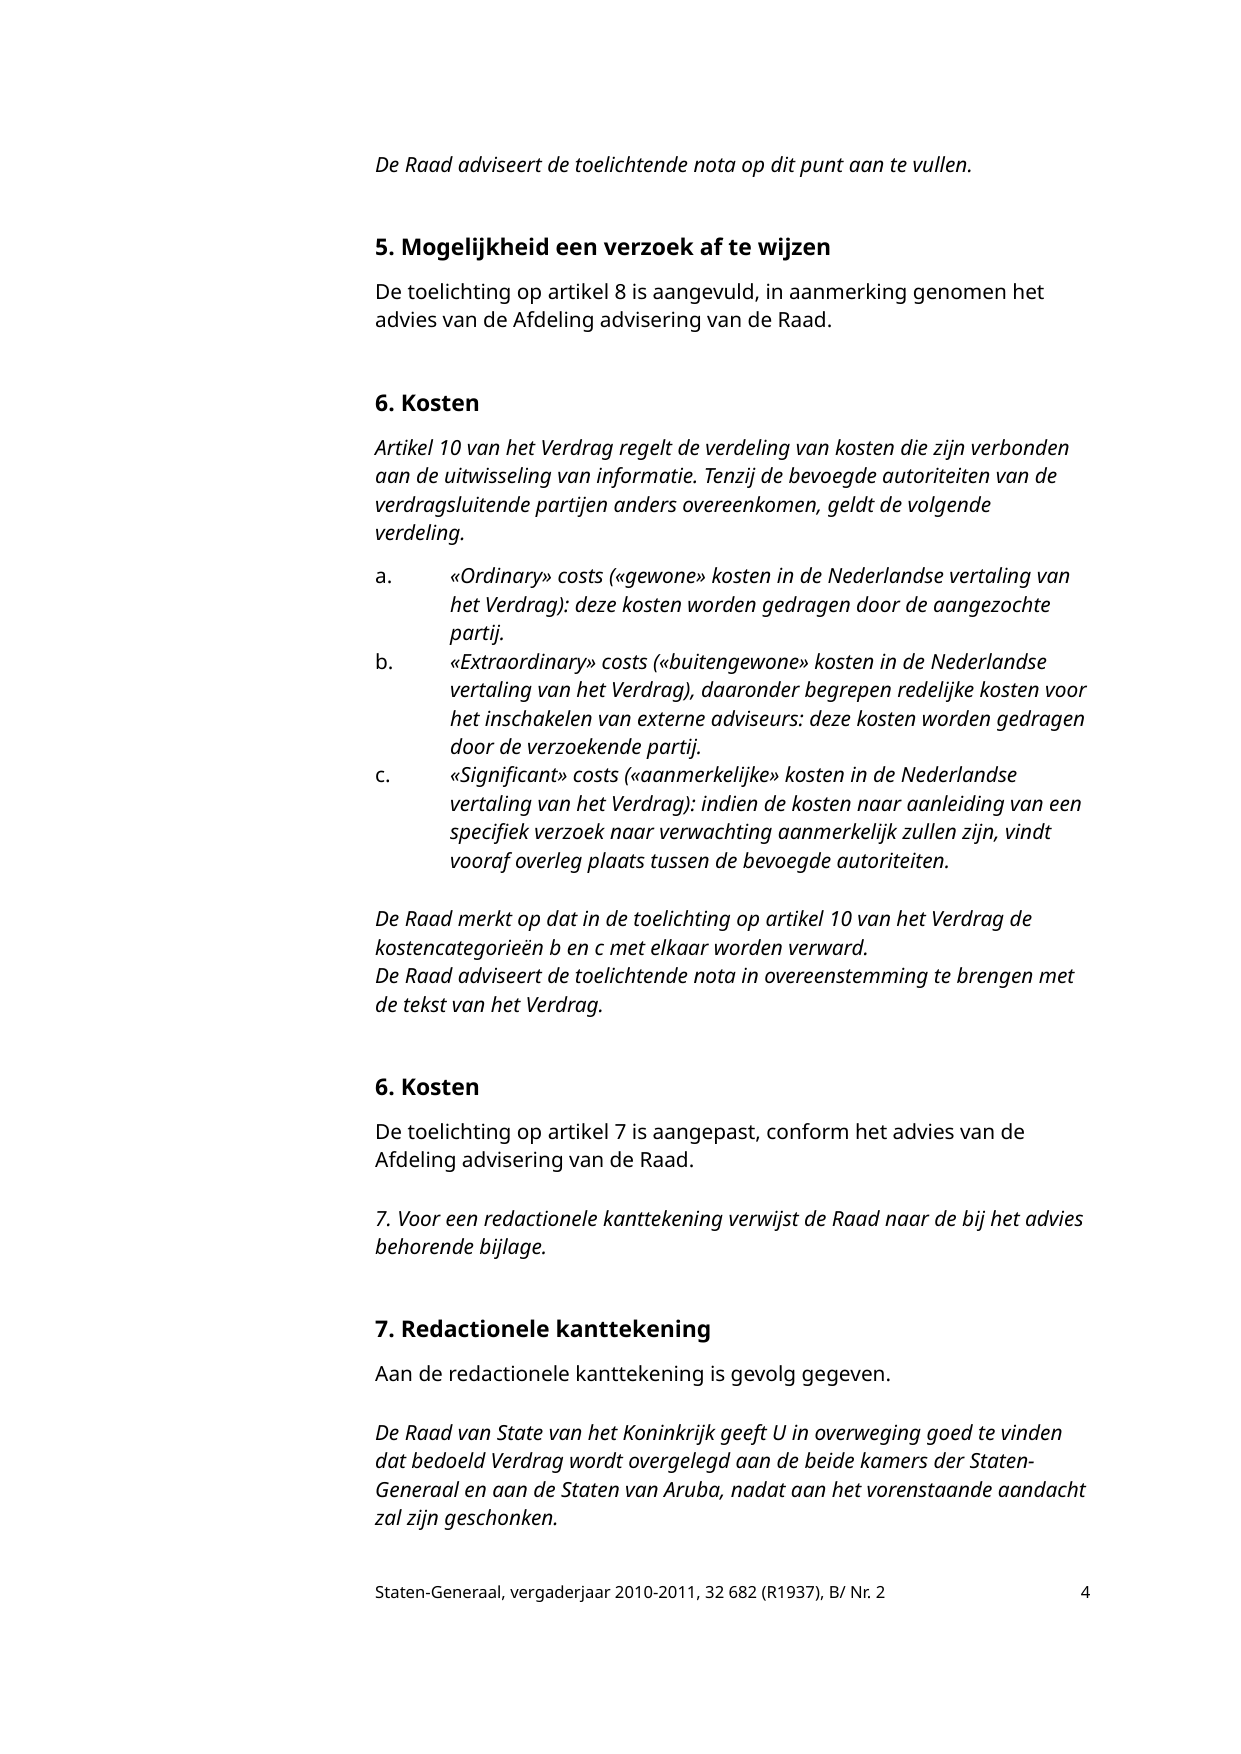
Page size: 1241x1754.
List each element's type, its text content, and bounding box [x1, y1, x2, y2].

list «Ordinary» costs («gewone» kosten in de Nederlandse vertaling van het Verdrag): deze kosten worden gedragen door de aangezochte partij. [375, 562, 1090, 647]
text Artikel 10 van het Verdrag regelt de verdeling van kosten die zijn verbonden aan de uitwisseling van informatie. Tenzij de bevoegde autoriteiten van de verdragsluitende partijen anders overeenkomen, geldt de volgende verdeling. [375, 433, 1090, 547]
text De Raad adviseert de toelichtende nota op dit punt aan te vullen. [375, 150, 1090, 178]
subtitle 6. Kosten [375, 1071, 1090, 1102]
subtitle 6. Kosten [375, 387, 1090, 418]
text De toelichting op artikel 8 is aangevuld, in aanmerking genomen het advies van de Afdeling advisering van de Raad. [375, 277, 1090, 334]
subtitle 5. Mogelijkheid een verzoek af te wijzen [375, 231, 1090, 262]
text De Raad van State van het Koninkrijk geeft U in overweging goed te vinden dat bedoeld Verdrag wordt overgelegd aan de beide kamers der Staten-Generaal en aan de Staten van Aruba, nadat aan het vorenstaande aandacht zal zijn geschonken. [375, 1418, 1090, 1532]
subtitle 7. Redactionele kanttekening [375, 1313, 1090, 1344]
text Aan de redactionele kanttekening is gevolg gegeven. [375, 1359, 1090, 1388]
text De toelichting op artikel 7 is aangepast, conform het advies van de Afdeling advisering van de Raad. [375, 1117, 1090, 1174]
text 7. Voor een redactionele kanttekening verwijst de Raad naar de bij het advies behorende bijlage. [375, 1204, 1090, 1261]
text De Raad adviseert de toelichtende nota in overeenstemming te brengen met de tekst van het Verdrag. [375, 961, 1090, 1018]
text De Raad merkt op dat in de toelichting op artikel 10 van het Verdrag de kostencategorieën b en c met elkaar worden verward. [375, 904, 1090, 961]
list «Significant» costs («aanmerkelijke» kosten in de Nederlandse vertaling van het Verdrag): indien de kosten naar aanleiding van een specifiek verzoek naar verwachting aanmerkelijk zullen zijn, vindt vooraf overleg plaats tussen de bevoegde autoriteiten. [375, 761, 1090, 874]
list «Extraordinary» costs («buitengewone» kosten in de Nederlandse vertaling van het Verdrag), daaronder begrepen redelijke kosten voor het inschakelen van externe adviseurs: deze kosten worden gedragen door de verzoekende partij. [375, 647, 1090, 761]
